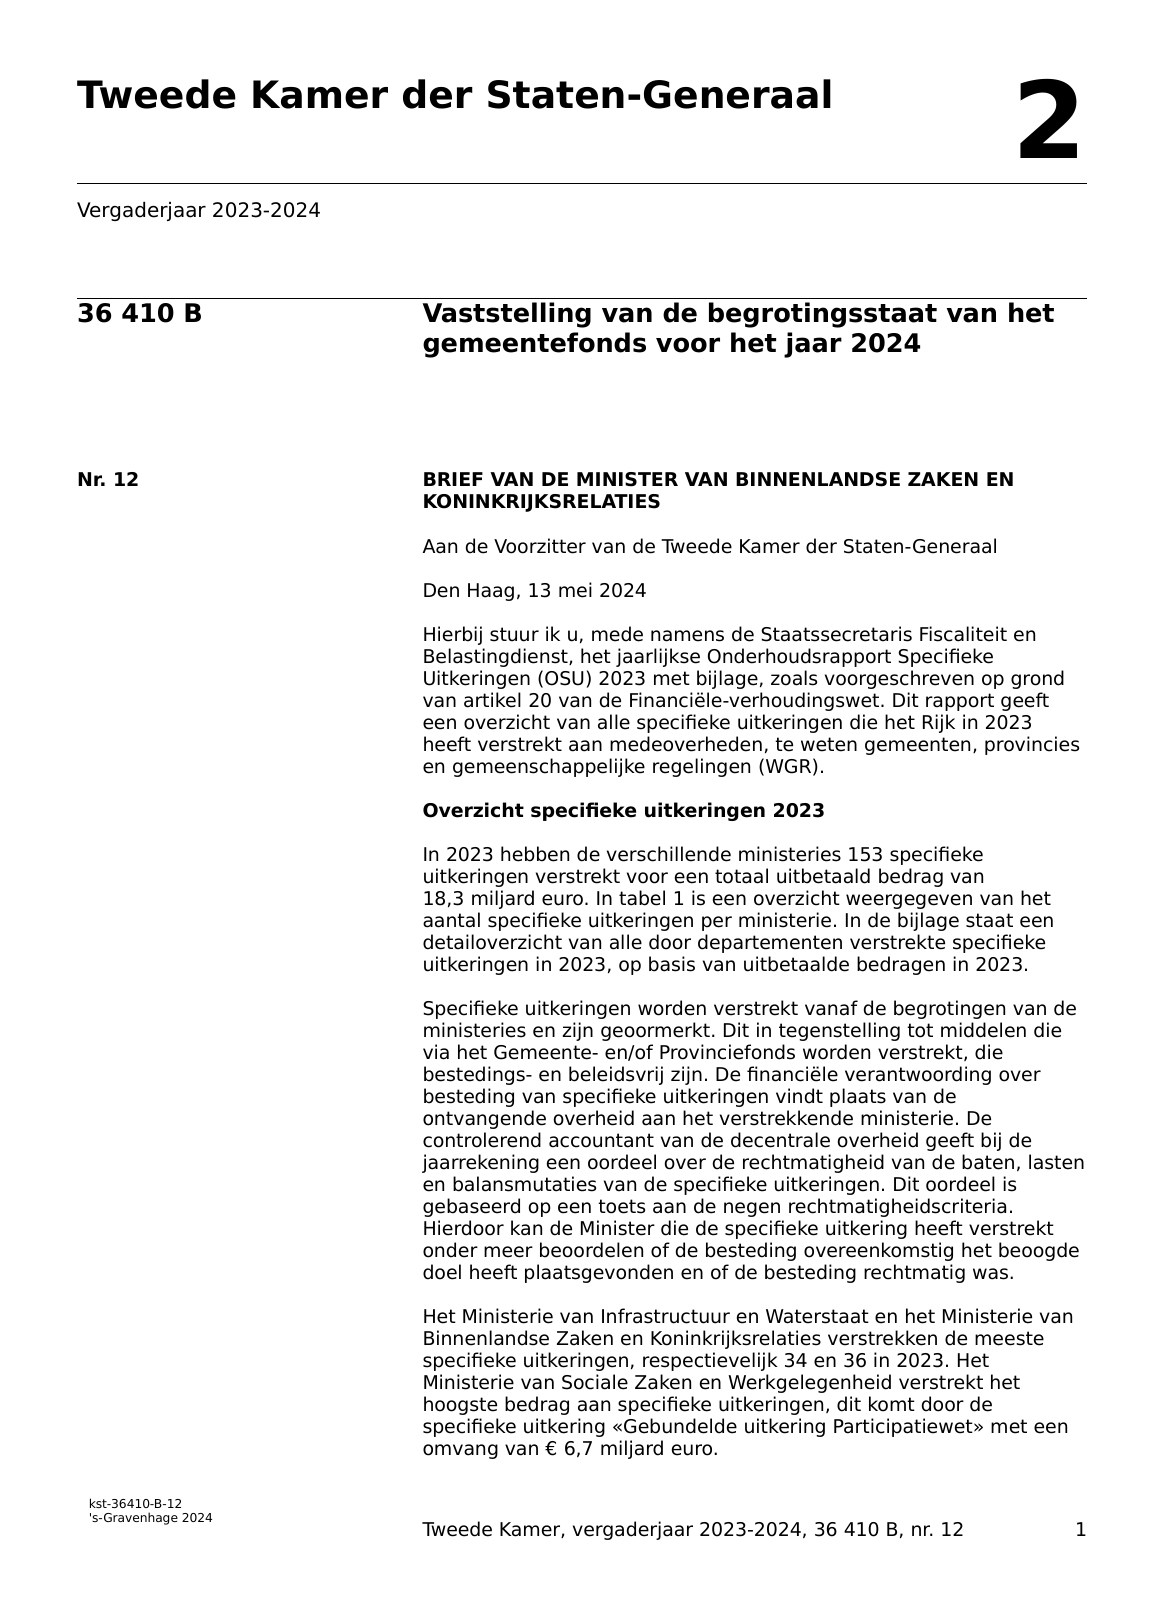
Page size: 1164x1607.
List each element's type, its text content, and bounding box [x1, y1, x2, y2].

text Specifieke uitkeringen worden verstrekt vanaf de begrotingen van de ministeries en zijn geoormerkt. Dit in tegenstelling tot middelen die via het Gemeente- en/of Provinciefonds worden verstrekt, die bestedings- en beleidsvrij zijn. De financiële verantwoording over besteding van specifieke uitkeringen vindt plaats van de ontvangende overheid aan het verstrekkende ministerie. De controlerend accountant van de decentrale overheid geeft bij de jaarrekening een oordeel over de rechtmatigheid van de baten, lasten en balansmutaties van de specifieke uitkeringen. Dit oordeel is gebaseerd op een toets aan de negen rechtmatigheidscriteria. Hierdoor kan de Minister die de specifieke uitkering heeft verstrekt onder meer beoordelen of de besteding overeenkomstig het beoogde doel heeft plaatsgevonden en of de besteding rechtmatig was. [422, 998, 1087, 1284]
text Het Ministerie van Infrastructuur en Waterstaat en het Ministerie van Binnenlandse Zaken en Koninkrijksrelaties verstrekken de meeste specifieke uitkeringen, respectievelijk 34 en 36 in 2023. Het Ministerie van Sociale Zaken en Werkgelegenheid verstrekt het hoogste bedrag aan specifieke uitkeringen, dit komt door de specifieke uitkering «Gebundelde uitkering Participatiewet» met een omvang van € 6,7 miljard euro. [422, 1306, 1087, 1460]
table_header 2 [886, 59, 1087, 183]
text Hierbij stuur ik u, mede namens de Staatssecretaris Fiscaliteit en Belastingdienst, het jaarlijkse Onderhoudsrapport Specifieke Uitkeringen (OSU) 2023 met bijlage, zoals voorgeschreven op grond van artikel 20 van de Financiële-verhoudingswet. Dit rapport geeft een overzicht van alle specifieke uitkeringen die het Rijk in 2023 heeft verstrekt aan medeoverheden, te weten gemeenten, provincies en gemeenschappelijke regelingen (WGR). [422, 624, 1087, 778]
text Den Haag, 13 mei 2024 [422, 580, 1087, 602]
subtitle Overzicht specifieke uitkeringen 2023 [422, 800, 1087, 822]
subtitle 36 410 B Vaststelling van de begrotingsstaat van het gemeentefonds voor het jaar 2024 [77, 299, 1087, 358]
text Aan de Voorzitter van de Tweede Kamer der Staten-Generaal [422, 536, 1087, 557]
text In 2023 hebben de verschillende ministeries 153 specifieke uitkeringen verstrekt voor een totaal uitbetaald bedrag van 18,3 miljard euro. In tabel 1 is een overzicht weergegeven van het aantal specifieke uitkeringen per ministerie. In de bijlage staat een detailoverzicht van alle door departementen verstrekte specifieke uitkeringen in 2023, op basis van uitbetaalde bedragen in 2023. [422, 844, 1087, 976]
subtitle Nr. 12 BRIEF VAN DE MINISTER VAN BINNENLANDSE ZAKEN EN KONINKRIJKSRELATIES [77, 469, 1087, 513]
text kst-36410-B-12 [88, 1497, 323, 1511]
text 's-Gravenhage 2024 [88, 1511, 323, 1525]
table_header Tweede Kamer der Staten-Generaal [77, 59, 886, 183]
table_cell Vergaderjaar 2023-2024 [77, 184, 1087, 298]
